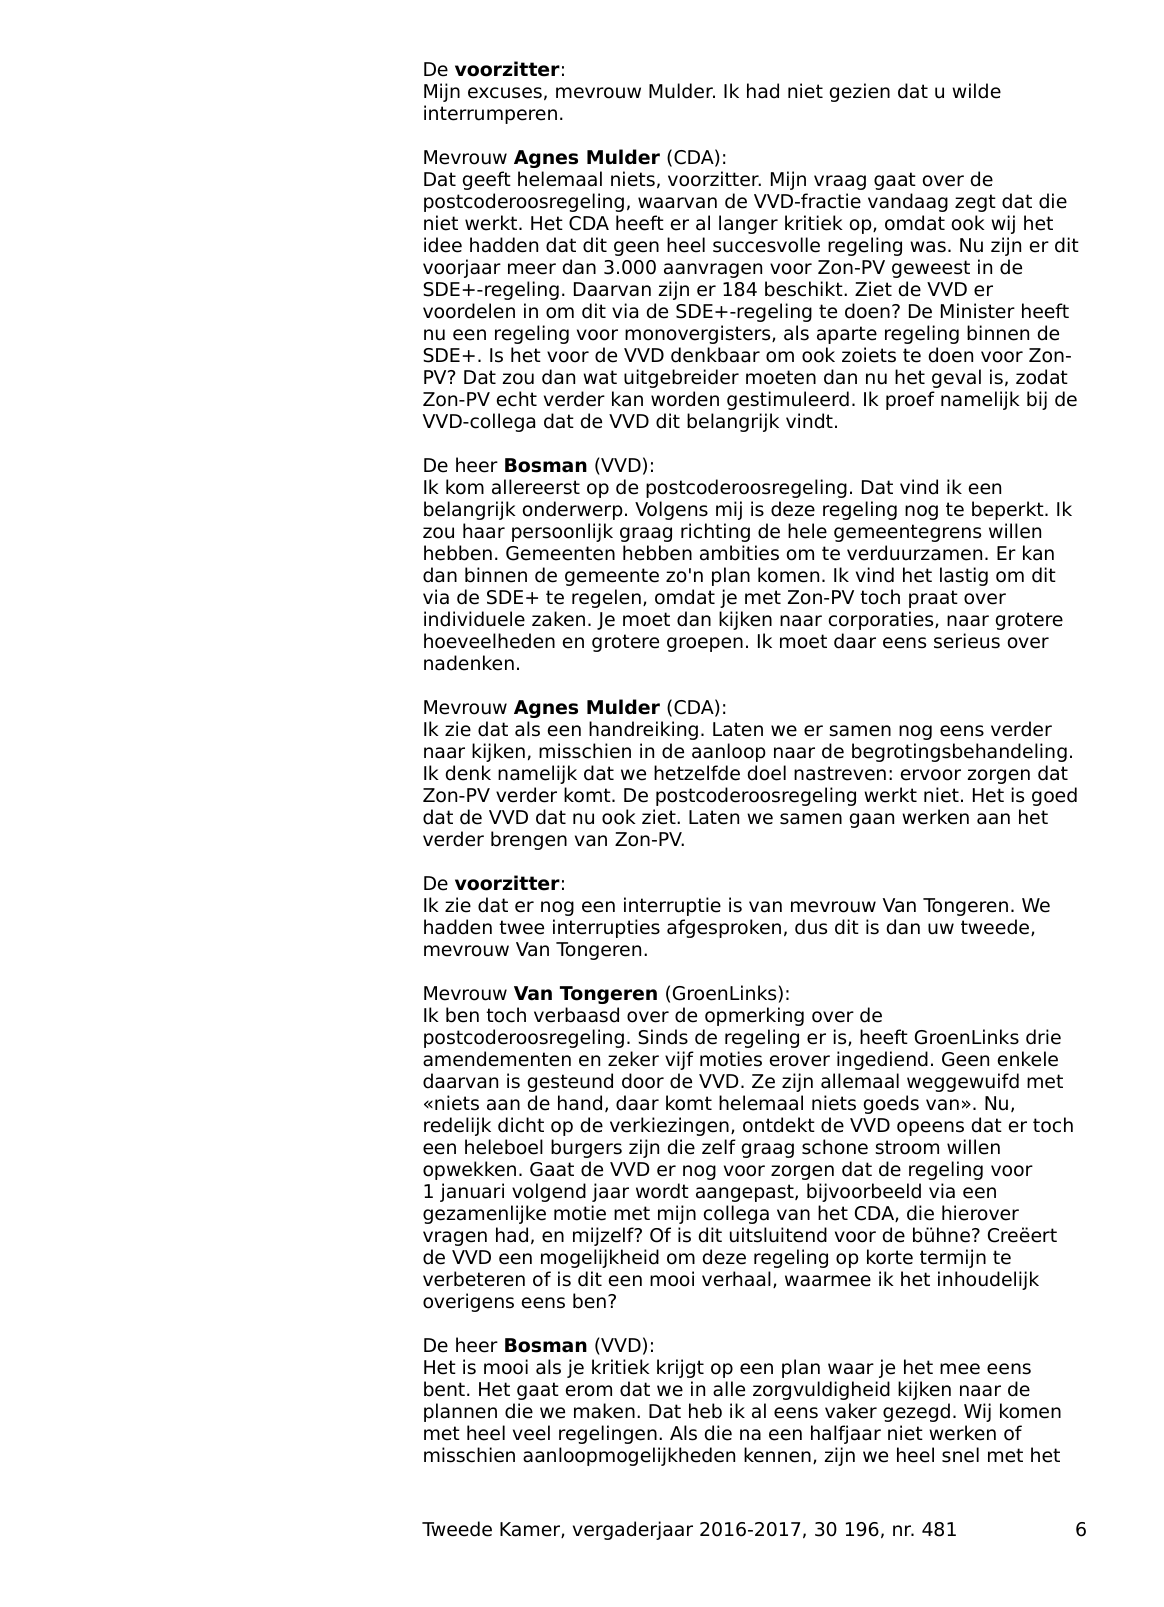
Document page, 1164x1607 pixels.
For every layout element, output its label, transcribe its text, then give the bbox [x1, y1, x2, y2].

text Dat geeft helemaal niets, voorzitter. Mijn vraag gaat over de postcoderoosregeling, waarvan de VVD-fractie vandaag zegt dat die niet werkt. Het CDA heeft er al langer kritiek op, omdat ook wij het idee hadden dat dit geen heel succesvolle regeling was. Nu zijn er dit voorjaar meer dan 3.000 aanvragen voor Zon-PV geweest in de SDE+-regeling. Daarvan zijn er 184 beschikt. Ziet de VVD er voordelen in om dit via de SDE+-regeling te doen? De Minister heeft nu een regeling voor monovergisters, als aparte regeling binnen de SDE+. Is het voor de VVD denkbaar om ook zoiets te doen voor Zon-PV? Dat zou dan wat uitgebreider moeten dan nu het geval is, zodat Zon-PV echt verder kan worden gestimuleerd. Ik proef namelijk bij de VVD-collega dat de VVD dit belangrijk vindt. [422, 169, 1087, 433]
text Mijn excuses, mevrouw Mulder. Ik had niet gezien dat u wilde interrumperen. [422, 81, 1087, 125]
text Mevrouw Van Tongeren (GroenLinks): [422, 983, 1087, 1005]
text Ik zie dat als een handreiking. Laten we er samen nog eens verder naar kijken, misschien in de aanloop naar de begrotingsbehandeling. Ik denk namelijk dat we hetzelfde doel nastreven: ervoor zorgen dat Zon-PV verder komt. De postcoderoosregeling werkt niet. Het is goed dat de VVD dat nu ook ziet. Laten we samen gaan werken aan het verder brengen van Zon-PV. [422, 719, 1087, 851]
text De heer Bosman (VVD): [422, 1335, 1087, 1357]
text De voorzitter: [422, 59, 1087, 81]
text De heer Bosman (VVD): [422, 455, 1087, 477]
text Ik ben toch verbaasd over de opmerking over de postcoderoosregeling. Sinds de regeling er is, heeft GroenLinks drie amendementen en zeker vijf moties erover ingediend. Geen enkele daarvan is gesteund door de VVD. Ze zijn allemaal weggewuifd met «niets aan de hand, daar komt helemaal niets goeds van». Nu, redelijk dicht op de verkiezingen, ontdekt de VVD opeens dat er toch een heleboel burgers zijn die zelf graag schone stroom willen opwekken. Gaat de VVD er nog voor zorgen dat de regeling voor 1 januari volgend jaar wordt aangepast, bijvoorbeeld via een gezamenlijke motie met mijn collega van het CDA, die hierover vragen had, en mijzelf? Of is dit uitsluitend voor de bühne? Creëert de VVD een mogelijkheid om deze regeling op korte termijn te verbeteren of is dit een mooi verhaal, waarmee ik het inhoudelijk overigens eens ben? [422, 1005, 1087, 1313]
text Mevrouw Agnes Mulder (CDA): [422, 697, 1087, 719]
text Ik kom allereerst op de postcoderoosregeling. Dat vind ik een belangrijk onderwerp. Volgens mij is deze regeling nog te beperkt. Ik zou haar persoonlijk graag richting de hele gemeentegrens willen hebben. Gemeenten hebben ambities om te verduurzamen. Er kan dan binnen de gemeente zo'n plan komen. Ik vind het lastig om dit via de SDE+ te regelen, omdat je met Zon-PV toch praat over individuele zaken. Je moet dan kijken naar corporaties, naar grotere hoeveelheden en grotere groepen. Ik moet daar eens serieus over nadenken. [422, 477, 1087, 675]
text Het is mooi als je kritiek krijgt op een plan waar je het mee eens bent. Het gaat erom dat we in alle zorgvuldigheid kijken naar de plannen die we maken. Dat heb ik al eens vaker gezegd. Wij komen met heel veel regelingen. Als die na een halfjaar niet werken of misschien aanloopmogelijkheden kennen, zijn we heel snel met het [422, 1357, 1087, 1467]
text Ik zie dat er nog een interruptie is van mevrouw Van Tongeren. We hadden twee interrupties afgesproken, dus dit is dan uw tweede, mevrouw Van Tongeren. [422, 895, 1087, 961]
text Mevrouw Agnes Mulder (CDA): [422, 147, 1087, 169]
text De voorzitter: [422, 873, 1087, 895]
